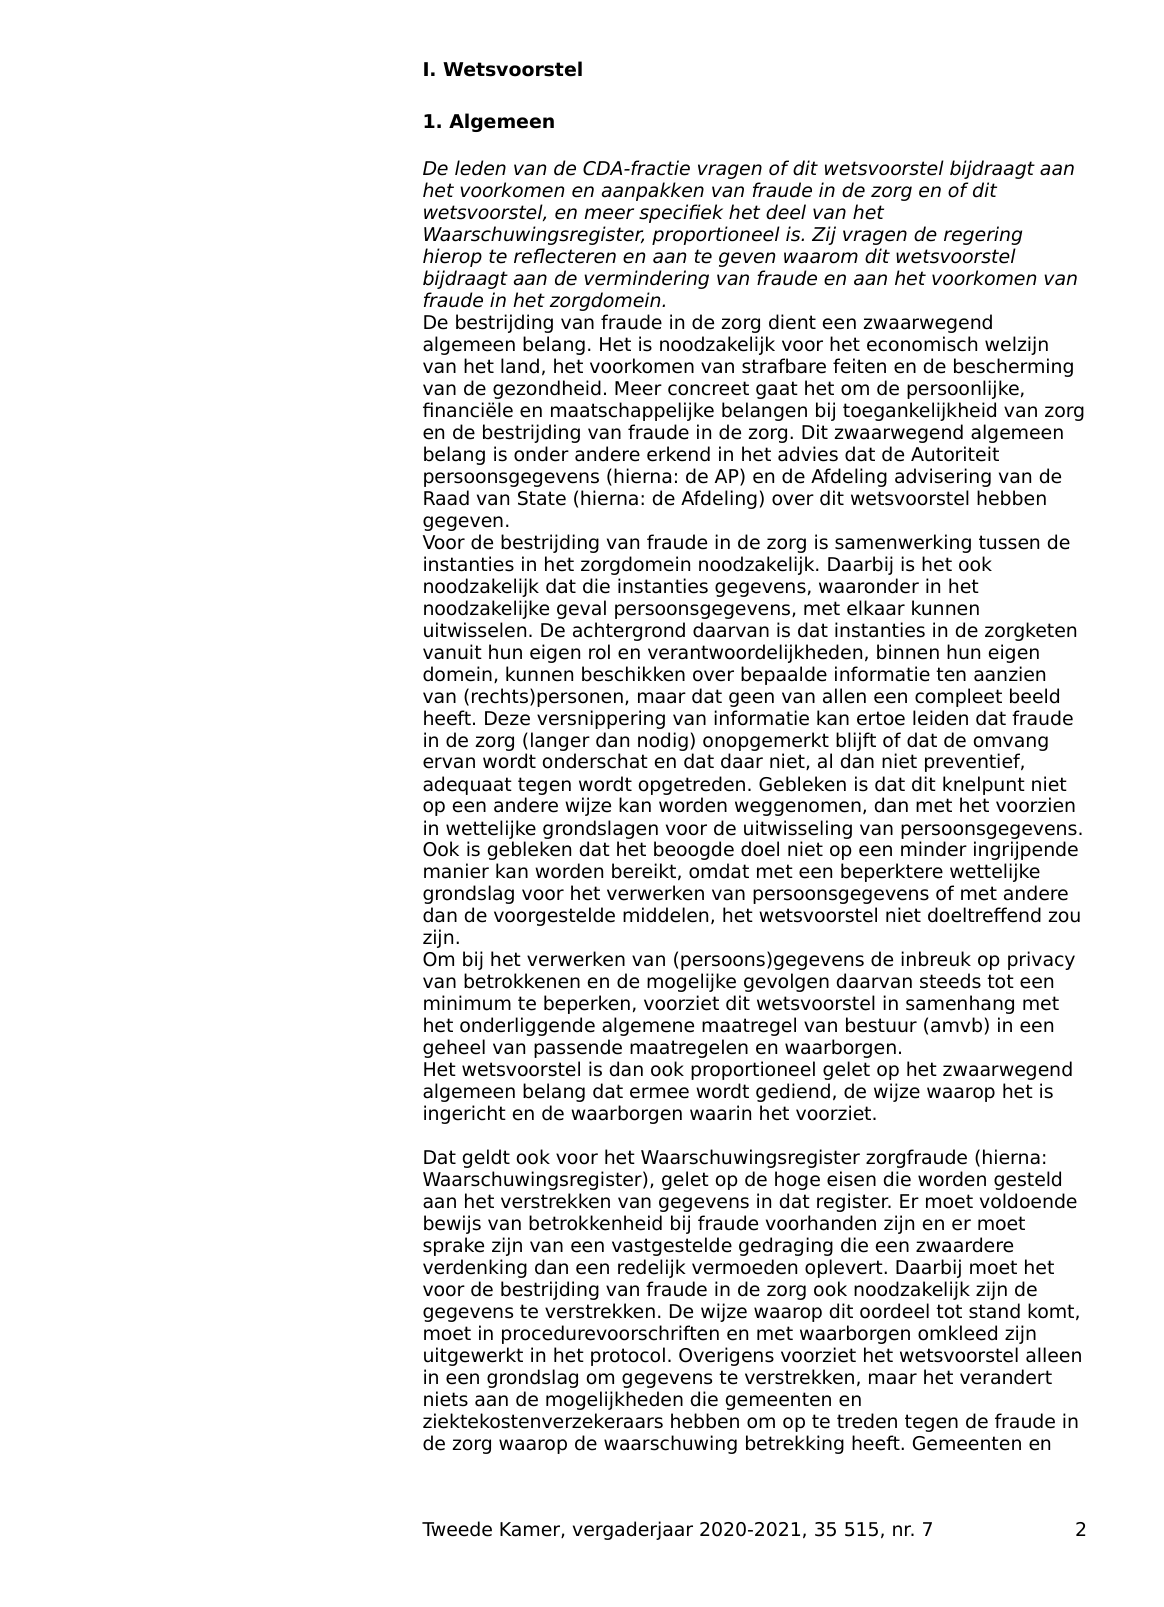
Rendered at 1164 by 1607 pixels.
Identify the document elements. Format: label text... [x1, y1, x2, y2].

text Voor de bestrijding van fraude in de zorg is samenwerking tussen de instanties in het zorgdomein noodzakelijk. Daarbij is het ook noodzakelijk dat die instanties gegevens, waaronder in het noodzakelijke geval persoonsgegevens, met elkaar kunnen uitwisselen. De achtergrond daarvan is dat instanties in de zorgketen vanuit hun eigen rol en verantwoordelijkheden, binnen hun eigen domein, kunnen beschikken over bepaalde informatie ten aanzien van (rechts)personen, maar dat geen van allen een compleet beeld heeft. Deze versnippering van informatie kan ertoe leiden dat fraude in de zorg (langer dan nodig) onopgemerkt blijft of dat de omvang ervan wordt onderschat en dat daar niet, al dan niet preventief, adequaat tegen wordt opgetreden. Gebleken is dat dit knelpunt niet op een andere wijze kan worden weggenomen, dan met het voorzien in wettelijke grondslagen voor de uitwisseling van persoonsgegevens. Ook is gebleken dat het beoogde doel niet op een minder ingrijpende manier kan worden bereikt, omdat met een beperktere wettelijke grondslag voor het verwerken van persoonsgegevens of met andere dan de voorgestelde middelen, het wetsvoorstel niet doeltreffend zou zijn. [422, 532, 1087, 949]
text Om bij het verwerken van (persoons)gegevens de inbreuk op privacy van betrokkenen en de mogelijke gevolgen daarvan steeds tot een minimum te beperken, voorziet dit wetsvoorstel in samenhang met het onderliggende algemene maatregel van bestuur (amvb) in een geheel van passende maatregelen en waarborgen. [422, 949, 1087, 1059]
text De leden van de CDA-fractie vragen of dit wetsvoorstel bijdraagt aan het voorkomen en aanpakken van fraude in de zorg en of dit wetsvoorstel, en meer specifiek het deel van het Waarschuwingsregister, proportioneel is. Zij vragen de regering hierop te reflecteren en aan te geven waarom dit wetsvoorstel bijdraagt aan de vermindering van fraude en aan het voorkomen van fraude in het zorgdomein. [422, 158, 1087, 312]
text Het wetsvoorstel is dan ook proportioneel gelet op het zwaarwegend algemeen belang dat ermee wordt gediend, de wijze waarop het is ingericht en de waarborgen waarin het voorziet. [422, 1059, 1087, 1125]
subtitle 1. Algemeen [422, 111, 1087, 133]
text Dat geldt ook voor het Waarschuwingsregister zorgfraude (hierna: Waarschuwingsregister), gelet op de hoge eisen die worden gesteld aan het verstrekken van gegevens in dat register. Er moet voldoende bewijs van betrokkenheid bij fraude voorhanden zijn en er moet sprake zijn van een vastgestelde gedraging die een zwaardere verdenking dan een redelijk vermoeden oplevert. Daarbij moet het voor de bestrijding van fraude in de zorg ook noodzakelijk zijn de gegevens te verstrekken. De wijze waarop dit oordeel tot stand komt, moet in procedurevoorschriften en met waarborgen omkleed zijn uitgewerkt in het protocol. Overigens voorziet het wetsvoorstel alleen in een grondslag om gegevens te verstrekken, maar het verandert niets aan de mogelijkheden die gemeenten en ziektekostenverzekeraars hebben om op te treden tegen de fraude in de zorg waarop de waarschuwing betrekking heeft. Gemeenten en [422, 1147, 1087, 1455]
subtitle I. Wetsvoorstel [422, 59, 1087, 81]
text De bestrijding van fraude in de zorg dient een zwaarwegend algemeen belang. Het is noodzakelijk voor het economisch welzijn van het land, het voorkomen van strafbare feiten en de bescherming van de gezondheid. Meer concreet gaat het om de persoonlijke, financiële en maatschappelijke belangen bij toegankelijkheid van zorg en de bestrijding van fraude in de zorg. Dit zwaarwegend algemeen belang is onder andere erkend in het advies dat de Autoriteit persoonsgegevens (hierna: de AP) en de Afdeling advisering van de Raad van State (hierna: de Afdeling) over dit wetsvoorstel hebben gegeven. [422, 312, 1087, 532]
